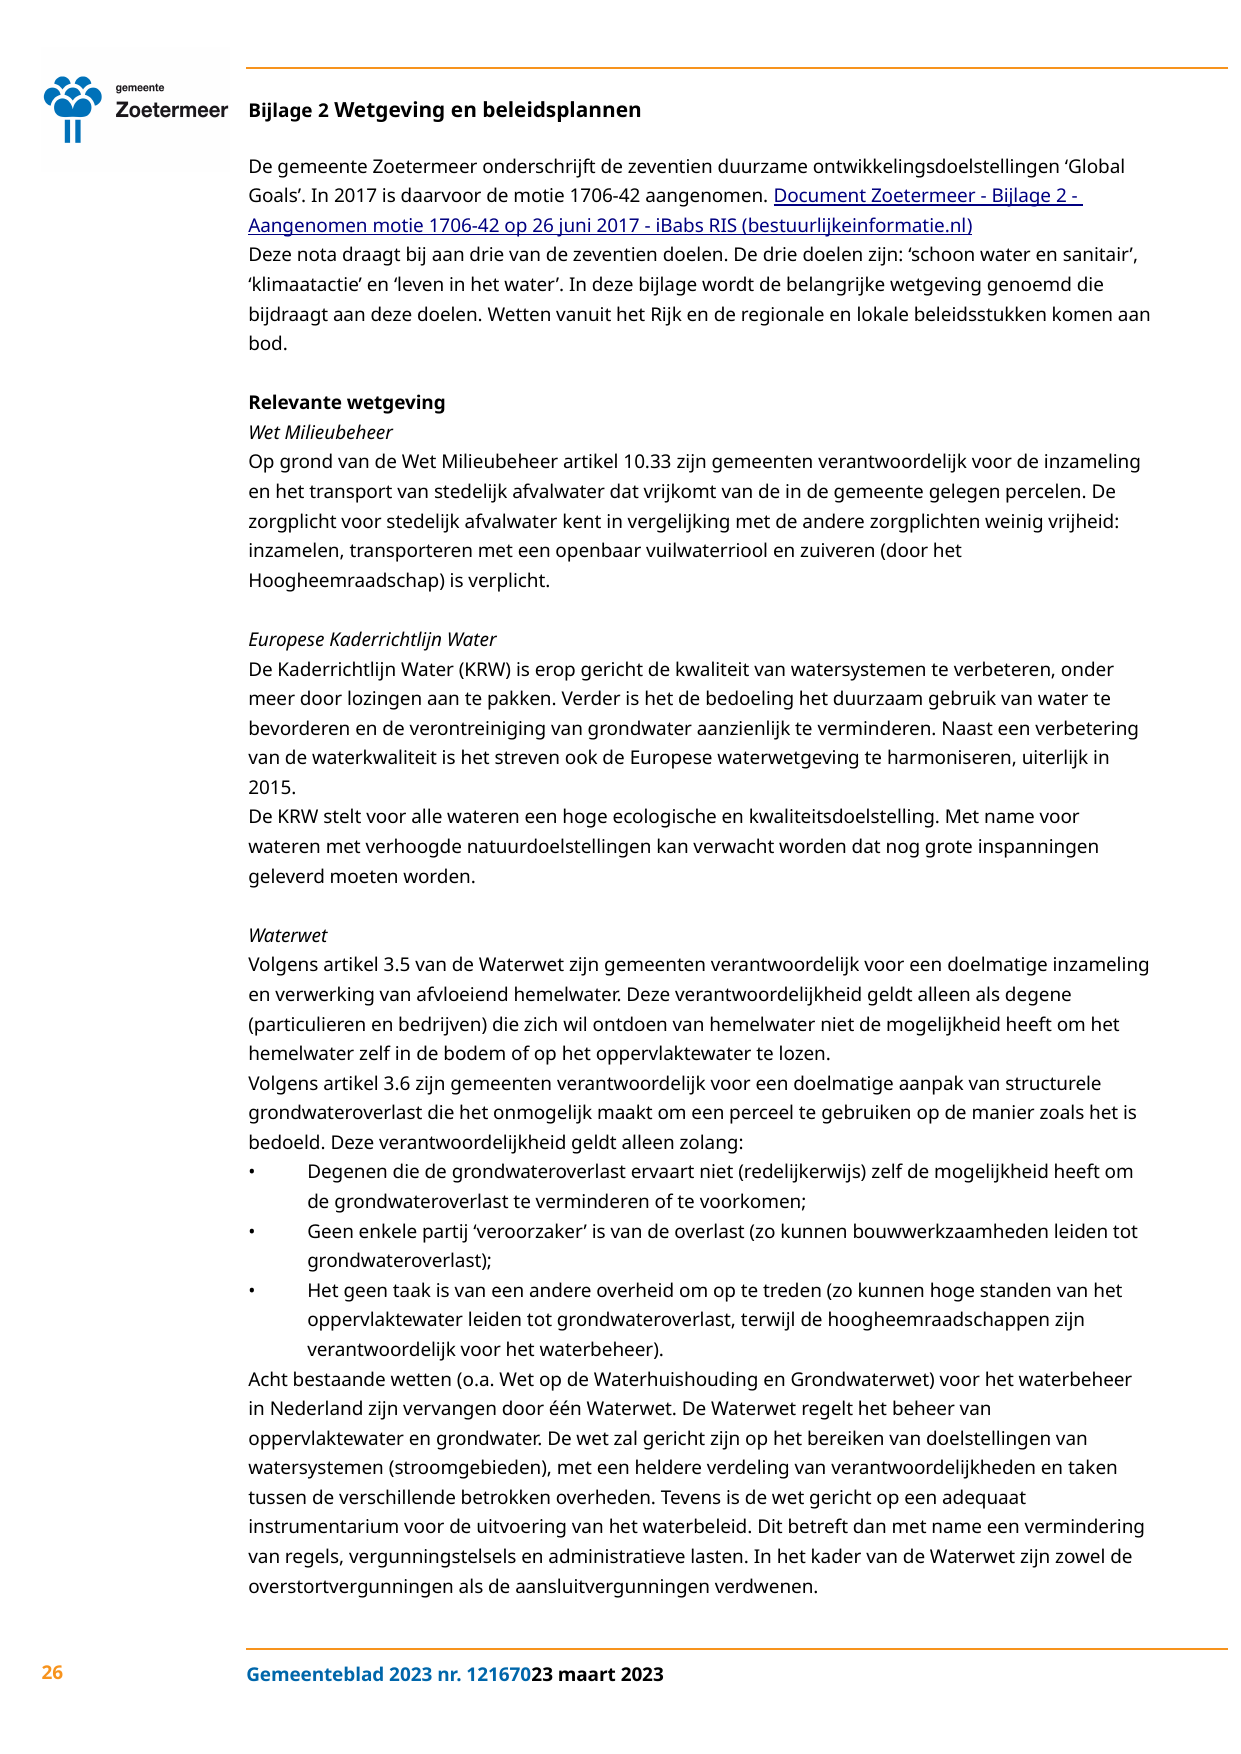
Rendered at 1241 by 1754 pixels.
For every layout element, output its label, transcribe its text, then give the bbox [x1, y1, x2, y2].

text Deze nota draagt bij aan drie van de zeventien doelen. De drie doelen zijn: ‘schoon water en sanitair’, ‘klimaatactie’ en ‘leven in het water’. In deze bijlage wordt de belangrijke wetgeving genoemd die bijdraagt aan deze doelen. Wetten vanuit het Rijk en de regionale en lokale beleidsstukken komen aan bod. [248, 242, 1152, 356]
text Relevante wetgeving [248, 389, 1152, 415]
list Geen enkele partij ‘veroorzaker’ is van de overlast (zo kunnen bouwwerkzaamheden leiden tot grondwateroverlast); [248, 1218, 1152, 1273]
list Degenen die de grondwateroverlast ervaart niet (redelijkerwijs) zelf de mogelijkheid heeft om de grondwateroverlast te verminderen of te voorkomen; [248, 1159, 1152, 1214]
text Europese Kaderrichtlijn Water [248, 626, 1152, 652]
text Acht bestaande wetten (o.a. Wet op de Waterhuishouding en Grondwaterwet) voor het waterbeheer in Nederland zijn vervangen door één Waterwet. De Waterwet regelt het beheer van oppervlaktewater en grondwater. De wet zal gericht zijn op het bereiken van doelstellingen van watersystemen (stroomgebieden), met een heldere verdeling van verantwoordelijkheden en taken tussen de verschillende betrokken overheden. Tevens is de wet gericht op een adequaat instrumentarium voor de uitvoering van het waterbeleid. Dit betreft dan met name een vermindering van regels, vergunningstelsels en administratieve lasten. In het kader van de Waterwet zijn zowel de overstortvergunningen als de aansluitvergunningen verdwenen. [248, 1366, 1152, 1599]
picture [41, 47, 231, 172]
text Volgens artikel 3.5 van de Waterwet zijn gemeenten verantwoordelijk voor een doelmatige inzameling en verwerking van afvloeiend hemelwater. Deze verantwoordelijkheid geldt alleen als degene (particulieren en bedrijven) die zich wil ontdoen van hemelwater niet de mogelijkheid heeft om het hemelwater zelf in de bodem of op het oppervlaktewater te lozen. [248, 952, 1152, 1066]
text De gemeente Zoetermeer onderschrijft de zeventien duurzame ontwikkelingsdoelstellingen ‘Global Goals’. In 2017 is daarvoor de motie 1706-42 aangenomen. Document Zoetermeer - Bijlage 2 - Aangenomen motie 1706-42 op 26 juni 2017 - iBabs RIS (bestuurlijkeinformatie.nl) [248, 153, 1152, 238]
text De KRW stelt voor alle wateren een hoge ecologische en kwaliteitsdoelstelling. Met name voor wateren met verhoogde natuurdoelstellingen kan verwacht worden dat nog grote inspanningen geleverd moeten worden. [248, 804, 1152, 889]
text Bijlage 2 Wetgeving en beleidsplannen [248, 95, 1152, 123]
text Wet Milieubeheer [248, 419, 1152, 445]
list Het geen taak is van een andere overheid om op te treden (zo kunnen hoge standen van het oppervlaktewater leiden tot grondwateroverlast, terwijl de hoogheemraadschappen zijn verantwoordelijk voor het waterbeheer). [248, 1277, 1152, 1362]
text Waterwet [248, 922, 1152, 948]
text Op grond van de Wet Milieubeheer artikel 10.33 zijn gemeenten verantwoordelijk voor de inzameling en het transport van stedelijk afvalwater dat vrijkomt van de in de gemeente gelegen percelen. De zorgplicht voor stedelijk afvalwater kent in vergelijking met de andere zorgplichten weinig vrijheid: inzamelen, transporteren met een openbaar vuilwaterriool en zuiveren (door het Hoogheemraadschap) is verplicht. [248, 449, 1152, 593]
text De Kaderrichtlijn Water (KRW) is erop gericht de kwaliteit van watersystemen te verbeteren, onder meer door lozingen aan te pakken. Verder is het de bedoeling het duurzaam gebruik van water te bevorderen en de verontreiniging van grondwater aanzienlijk te verminderen. Naast een verbetering van de waterkwaliteit is het streven ook de Europese waterwetgeving te harmoniseren, uiterlijk in 2015. [248, 656, 1152, 800]
text Volgens artikel 3.6 zijn gemeenten verantwoordelijk voor een doelmatige aanpak van structurele grondwateroverlast die het onmogelijk maakt om een perceel te gebruiken op de manier zoals het is bedoeld. Deze verantwoordelijkheid geldt alleen zolang: [248, 1070, 1152, 1155]
